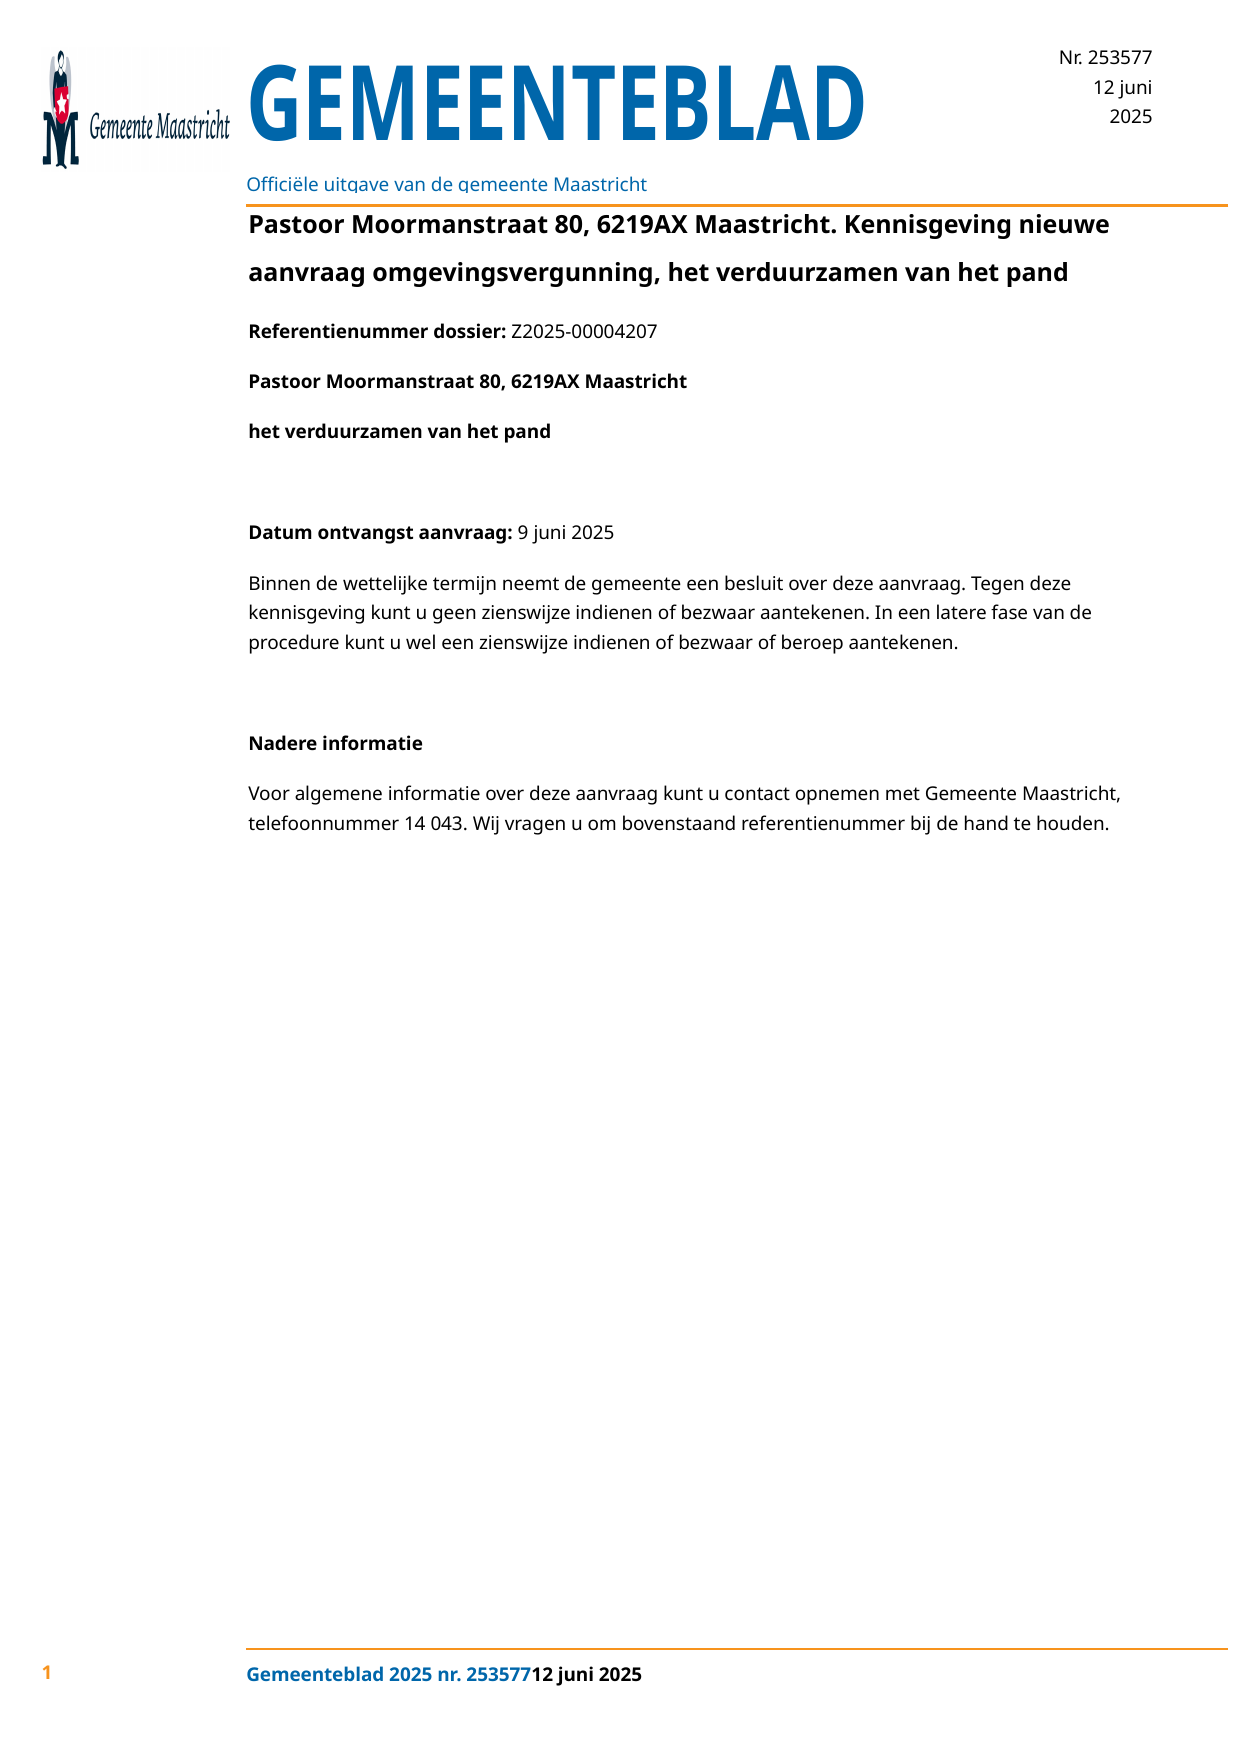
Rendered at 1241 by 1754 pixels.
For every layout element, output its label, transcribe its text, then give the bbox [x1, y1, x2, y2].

text Voor algemene informatie over deze aanvraag kunt u contact opnemen met Gemeente Maastricht, telefoonnummer 14 043. Wij vragen u om bovenstaand referentienummer bij de hand te houden. [248, 780, 1152, 836]
text Datum ontvangst aanvraag: 9 juni 2025 [248, 519, 1152, 545]
text Referentienummer dossier: Z2025-00004207 [248, 318, 1152, 344]
text Nadere informatie [248, 730, 1152, 756]
text het verduurzamen van het pand [248, 419, 1152, 444]
picture [41, 47, 231, 172]
text Pastoor Moormanstraat 80, 6219AX Maastricht [248, 368, 1152, 394]
text Pastoor Moormanstraat 80, 6219AX Maastricht. Kennisgeving nieuwe aanvraag omgevingsvergunning, het verduurzamen van het pand [248, 207, 1152, 288]
text Binnen de wettelijke termijn neemt de gemeente een besluit over deze aanvraag. Tegen deze kennisgeving kunt u geen zienswijze indienen of bezwaar aantekenen. In een latere fase van de procedure kunt u wel een zienswijze indienen of bezwaar of beroep aantekenen. [248, 570, 1152, 655]
